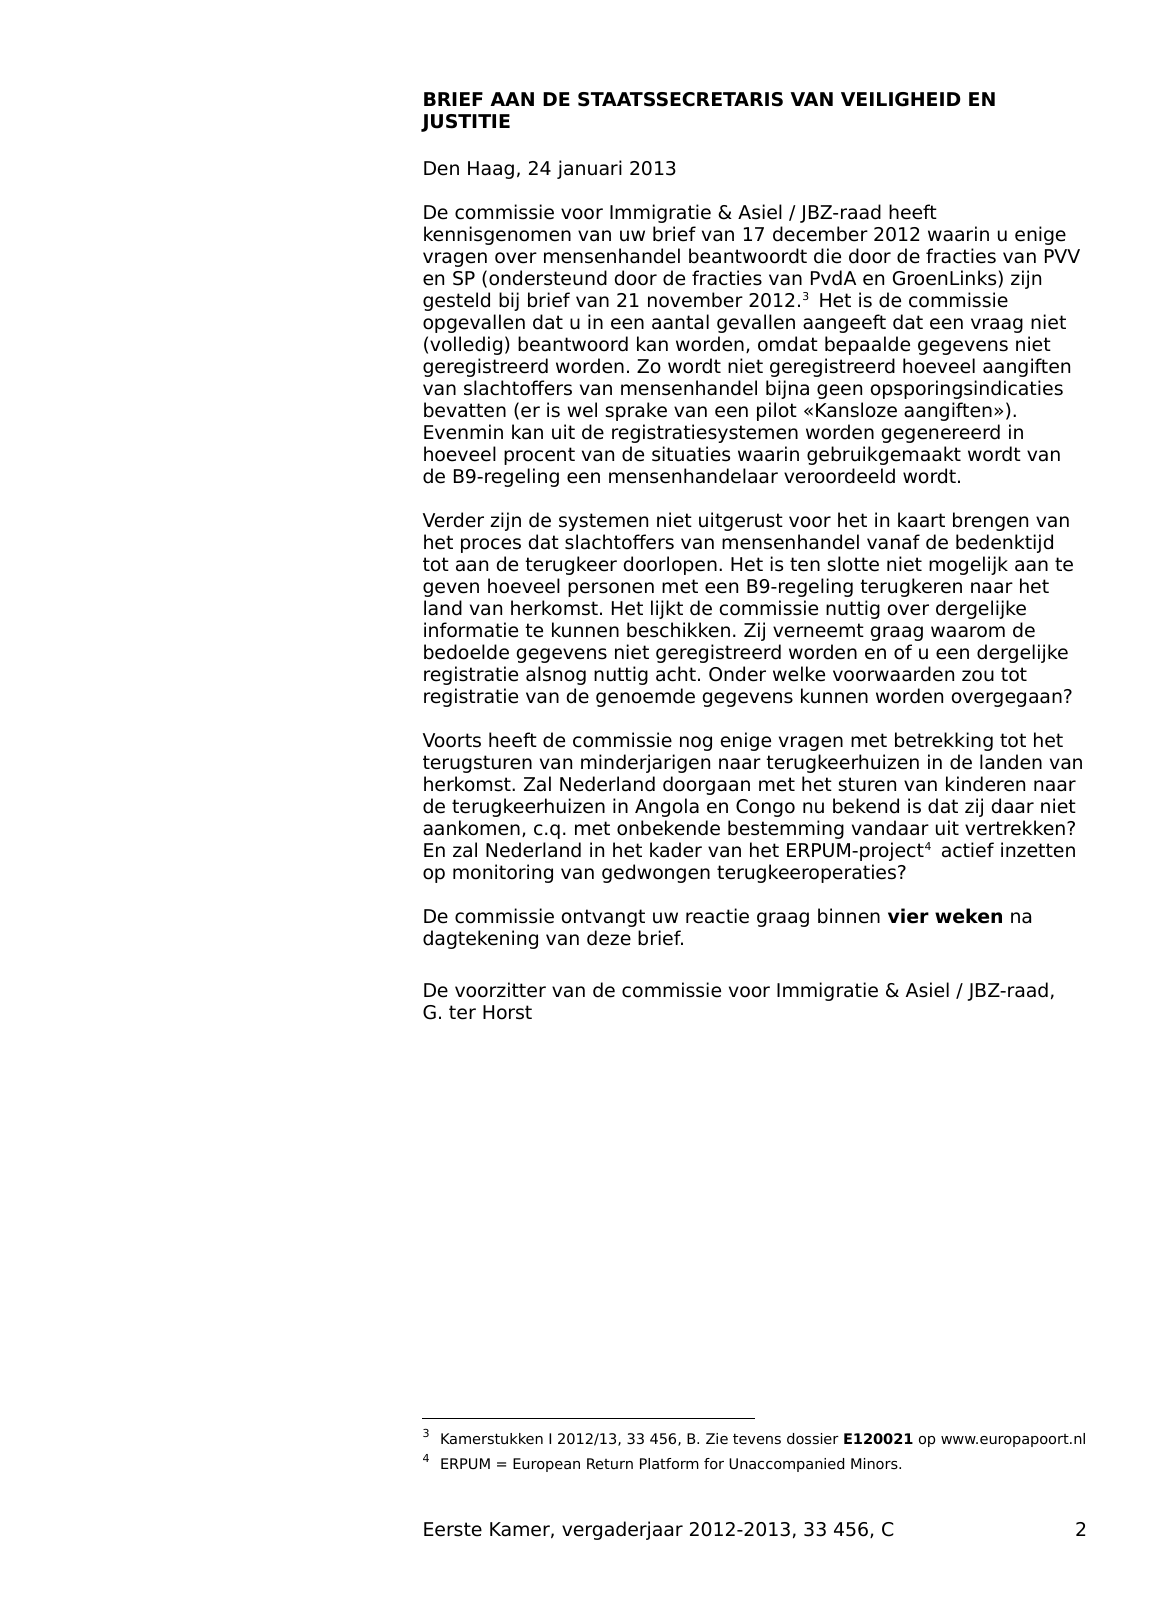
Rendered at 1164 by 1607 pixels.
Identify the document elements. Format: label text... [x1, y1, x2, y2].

text ERPUM = European Return Platform for Unaccompanied Minors. [422, 1452, 1087, 1474]
text De commissie ontvangt uw reactie graag binnen vier weken na dagtekening van deze brief. [422, 906, 1087, 950]
text De commissie voor Immigratie & Asiel / JBZ-raad heeft kennisgenomen van uw brief van 17 december 2012 waarin u enige vragen over mensenhandel beantwoordt die door de fracties van PVV en SP (ondersteund door de fracties van PvdA en GroenLinks) zijn gesteld bij brief van 21 november 2012. Het is de commissie opgevallen dat u in een aantal gevallen aangeeft dat een vraag niet (volledig) beantwoord kan worden, omdat bepaalde gegevens niet geregistreerd worden. Zo wordt niet geregistreerd hoeveel aangiften van slachtoffers van mensenhandel bijna geen opsporingsindicaties bevatten (er is wel sprake van een pilot «Kansloze aangiften»). Evenmin kan uit de registratiesystemen worden gegenereerd in hoeveel procent van de situaties waarin gebruikgemaakt wordt van de B9-regeling een mensenhandelaar veroordeeld wordt. [422, 202, 1087, 488]
subtitle BRIEF AAN DE STAATSSECRETARIS VAN VEILIGHEID EN JUSTITIE [422, 89, 1087, 133]
text De voorzitter van de commissie voor Immigratie & Asiel / JBZ-raad, G. ter Horst [422, 980, 1087, 1024]
text Voorts heeft de commissie nog enige vragen met betrekking tot het terugsturen van minderjarigen naar terugkeerhuizen in de landen van herkomst. Zal Nederland doorgaan met het sturen van kinderen naar de terugkeerhuizen in Angola en Congo nu bekend is dat zij daar niet aankomen, c.q. met onbekende bestemming vandaar uit vertrekken? En zal Nederland in het kader van het ERPUM-project actief inzetten op monitoring van gedwongen terugkeeroperaties? [422, 730, 1087, 884]
text Verder zijn de systemen niet uitgerust voor het in kaart brengen van het proces dat slachtoffers van mensenhandel vanaf de bedenktijd tot aan de terugkeer doorlopen. Het is ten slotte niet mogelijk aan te geven hoeveel personen met een B9-regeling terugkeren naar het land van herkomst. Het lijkt de commissie nuttig over dergelijke informatie te kunnen beschikken. Zij verneemt graag waarom de bedoelde gegevens niet geregistreerd worden en of u een dergelijke registratie alsnog nuttig acht. Onder welke voorwaarden zou tot registratie van de genoemde gegevens kunnen worden overgegaan? [422, 510, 1087, 708]
text Kamerstukken I 2012/13, 33 456, B. Zie tevens dossier E120021 op www.europapoort.nl [422, 1427, 1087, 1449]
text Den Haag, 24 januari 2013 [422, 158, 1087, 180]
